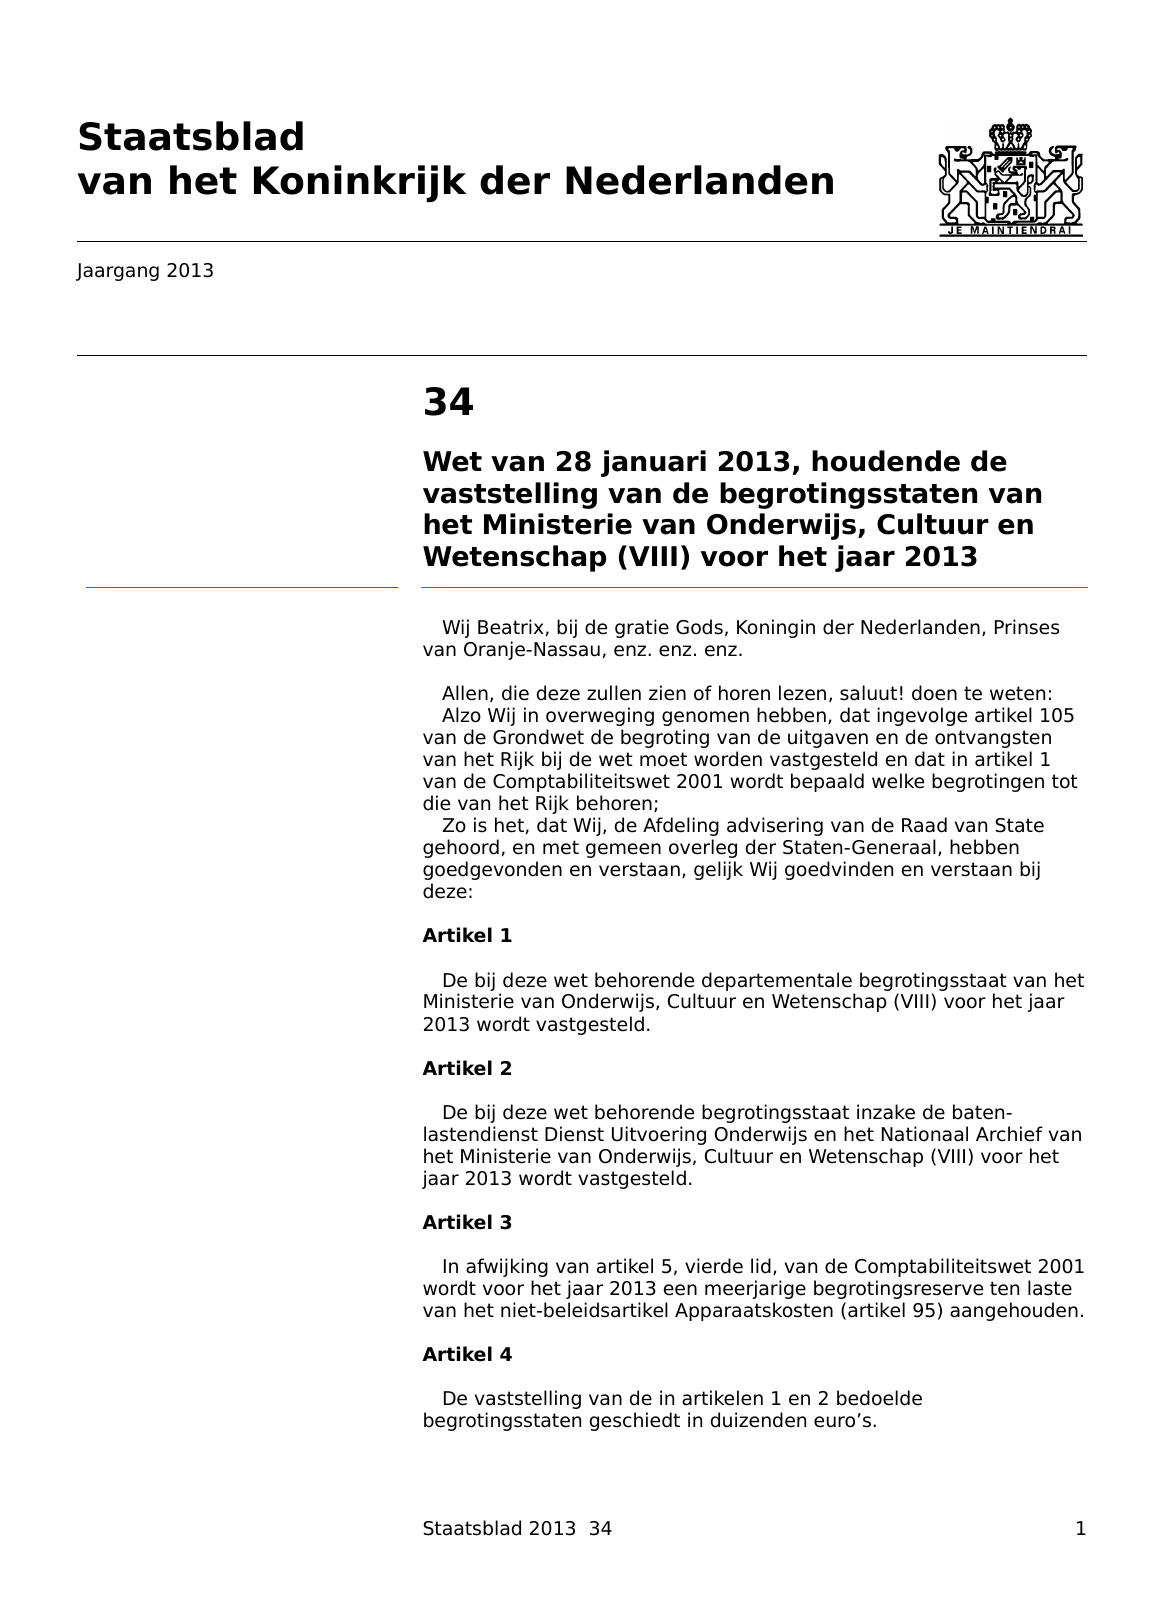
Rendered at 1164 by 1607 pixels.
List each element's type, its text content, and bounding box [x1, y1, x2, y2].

text Allen, die deze zullen zien of horen lezen, saluut! doen te weten: [422, 683, 1087, 705]
table_header [886, 100, 1087, 241]
text Zo is het, dat Wij, de Afdeling advisering van de Raad van State gehoord, en met gemeen overleg der Staten-Generaal, hebben goedgevonden en verstaan, gelijk Wij goedvinden en verstaan bij deze: [422, 815, 1087, 903]
subtitle Artikel 3 [422, 1212, 1087, 1234]
text Wet van 28 januari 2013, houdende de vaststelling van de begrotingsstaten van het Ministerie van Onderwijs, Cultuur en Wetenschap (VIII) voor het jaar 2013 [422, 447, 1087, 573]
text Wij Beatrix, bij de gratie Gods, Koningin der Nederlanden, Prinses van Oranje-Nassau, enz. enz. enz. [422, 617, 1087, 661]
subtitle 34 [422, 381, 1087, 424]
picture [936, 115, 1087, 240]
text De vaststelling van de in artikelen 1 en 2 bedoelde begrotingsstaten geschiedt in duizenden euro’s. [422, 1388, 1087, 1432]
subtitle Artikel 4 [422, 1344, 1087, 1366]
subtitle Artikel 2 [422, 1058, 1087, 1079]
subtitle Artikel 1 [422, 925, 1087, 947]
text Alzo Wij in overweging genomen hebben, dat ingevolge artikel 105 van de Grondwet de begroting van de uitgaven en de ontvangsten van het Rijk bij de wet moet worden vastgesteld en dat in artikel 1 van de Comptabiliteitswet 2001 wordt bepaald welke begrotingen tot die van het Rijk behoren; [422, 705, 1087, 815]
table_cell Jaargang 2013 [77, 242, 1087, 355]
table_header Staatsblad van het Koninkrijk der Nederlanden [77, 100, 886, 241]
text De bij deze wet behorende begrotingsstaat inzake de baten-lastendienst Dienst Uitvoering Onderwijs en het Nationaal Archief van het Ministerie van Onderwijs, Cultuur en Wetenschap (VIII) voor het jaar 2013 wordt vastgesteld. [422, 1102, 1087, 1190]
text In afwijking van artikel 5, vierde lid, van de Comptabiliteitswet 2001 wordt voor het jaar 2013 een meerjarige begrotingsreserve ten laste van het niet-beleidsartikel Apparaatskosten (artikel 95) aangehouden. [422, 1256, 1087, 1322]
text De bij deze wet behorende departementale begrotingsstaat van het Ministerie van Onderwijs, Cultuur en Wetenschap (VIII) voor het jaar 2013 wordt vastgesteld. [422, 969, 1087, 1035]
